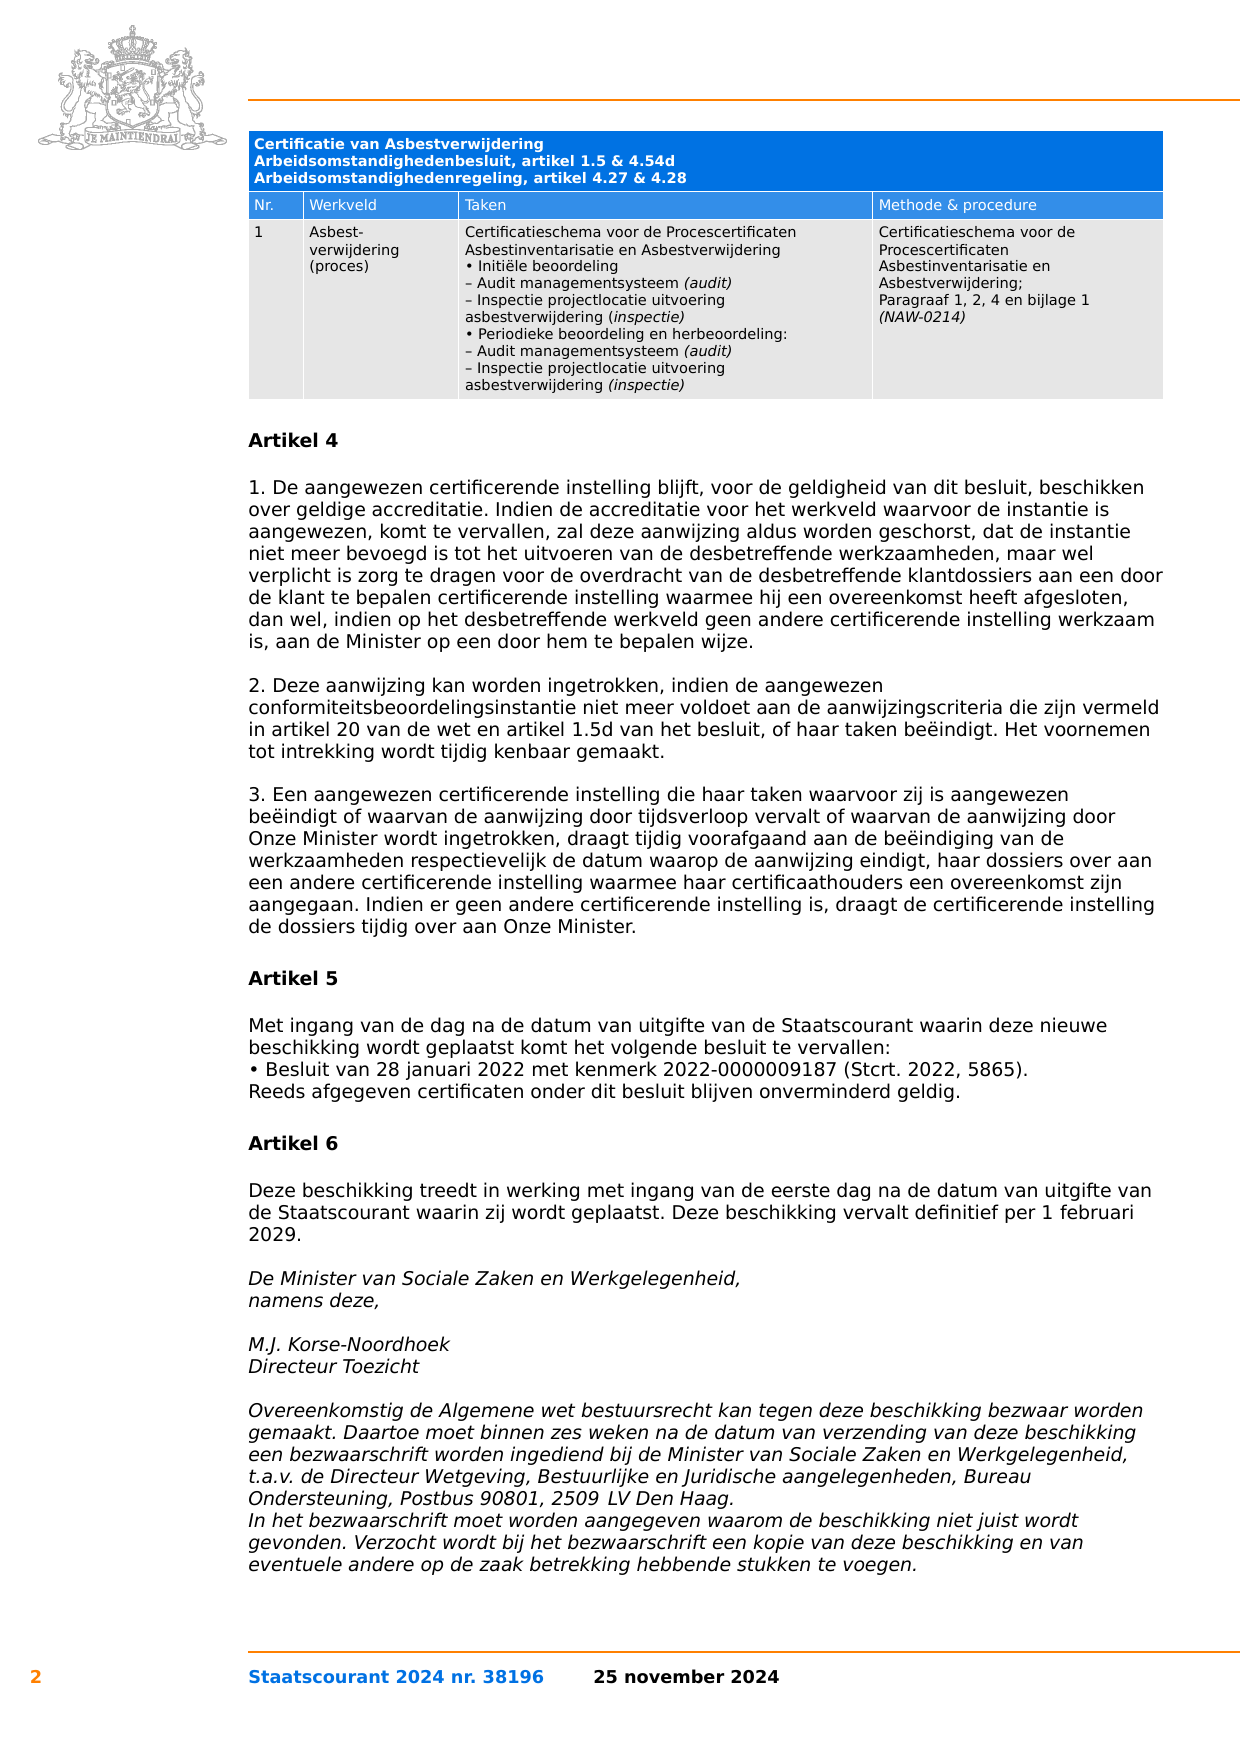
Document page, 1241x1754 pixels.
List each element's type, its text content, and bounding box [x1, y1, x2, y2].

text Reeds afgegeven certificaten onder dit besluit blijven onverminderd geldig. [248, 1081, 1163, 1103]
table_cell 1 [249, 220, 303, 399]
table_header Certificatie van Asbestverwijdering Arbeidsomstandighedenbesluit, artikel 1.5 & 4.54d Arbeidsomstandighedenregeling, artikel 4.27 & 4.28 [249, 131, 1163, 191]
subtitle Artikel 4 [248, 430, 1163, 452]
text • Besluit van 28 januari 2022 met kenmerk 2022-0000009187 (Stcrt. 2022, 5865). [248, 1059, 1163, 1081]
table_cell Taken [459, 192, 872, 219]
table_cell Nr. [249, 192, 303, 219]
text 3. Een aangewezen certificerende instelling die haar taken waarvoor zij is aangewezen beëindigt of waarvan de aanwijzing door tijdsverloop vervalt of waarvan de aanwijzing door Onze Minister wordt ingetrokken, draagt tijdig voorafgaand aan de beëindiging van de werkzaamheden respectievelijk de datum waarop de aanwijzing eindigt, haar dossiers over aan een andere certificerende instelling waarmee haar certificaathouders een overeenkomst zijn aangegaan. Indien er geen andere certificerende instelling is, draagt de certificerende instelling de dossiers tijdig over aan Onze Minister. [248, 784, 1163, 938]
text Deze beschikking treedt in werking met ingang van de eerste dag na de datum van uitgifte van de Staatscourant waarin zij wordt geplaatst. Deze beschikking vervalt definitief per 1 februari 2029. [248, 1180, 1163, 1246]
table_cell Certificatieschema voor de Procescertificaten Asbestinventarisatie en Asbestverwijdering; Paragraaf 1, 2, 4 en bijlage 1 (NAW-0214) [873, 220, 1163, 399]
table_cell Methode & procedure [873, 192, 1163, 219]
text 2. Deze aanwijzing kan worden ingetrokken, indien de aangewezen conformiteitsbeoordelingsinstantie niet meer voldoet aan de aanwijzingscriteria die zijn vermeld in artikel 20 van de wet en artikel 1.5d van het besluit, of haar taken beëindigt. Het voornemen tot intrekking wordt tijdig kenbaar gemaakt. [248, 674, 1163, 762]
text Overeenkomstig de Algemene wet bestuursrecht kan tegen deze beschikking bezwaar worden gemaakt. Daartoe moet binnen zes weken na de datum van verzending van deze beschikking een bezwaarschrift worden ingediend bij de Minister van Sociale Zaken en Werkgelegenheid, t.a.v. de Directeur Wetgeving, Bestuurlijke en Juridische aangelegenheden, Bureau Ondersteuning, Postbus 90801, 2509 LV Den Haag. [248, 1400, 1163, 1509]
text In het bezwaarschrift moet worden aangegeven waarom de beschikking niet juist wordt gevonden. Verzocht wordt bij het bezwaarschrift een kopie van deze beschikking en van eventuele andere op de zaak betrekking hebbende stukken te voegen. [248, 1509, 1163, 1576]
text Met ingang van de dag na de datum van uitgifte van de Staatscourant waarin deze nieuwe beschikking wordt geplaatst komt het volgende besluit te vervallen: [248, 1015, 1163, 1059]
subtitle Artikel 6 [248, 1133, 1163, 1155]
table_cell Certificatieschema voor de Procescertificaten Asbestinventarisatie en Asbestverwijdering • Initiële beoordeling – Audit managementsysteem (audit) – Inspectie projectlocatie uitvoering asbestverwijdering (inspectie) • Periodieke beoordeling en herbeoordeling: – Audit managementsysteem (audit) – Inspectie projectlocatie uitvoering asbestverwijdering (inspectie) [459, 220, 872, 399]
table_cell Werkveld [304, 192, 458, 219]
table_cell Asbest-verwijdering (proces) [304, 220, 458, 399]
text 1. De aangewezen certificerende instelling blijft, voor de geldigheid van dit besluit, beschikken over geldige accreditatie. Indien de accreditatie voor het werkveld waarvoor de instantie is aangewezen, komt te vervallen, zal deze aanwijzing aldus worden geschorst, dat de instantie niet meer bevoegd is tot het uitvoeren van de desbetreffende werkzaamheden, maar wel verplicht is zorg te dragen voor de overdracht van de desbetreffende klantdossiers aan een door de klant te bepalen certificerende instelling waarmee hij een overeenkomst heeft afgesloten, dan wel, indien op het desbetreffende werkveld geen andere certificerende instelling werkzaam is, aan de Minister op een door hem te bepalen wijze. [248, 477, 1163, 653]
picture [38, 25, 227, 150]
text De Minister van Sociale Zaken en Werkgelegenheid, namens deze, M.J. Korse-Noordhoek Directeur Toezicht [248, 1268, 1163, 1378]
subtitle Artikel 5 [248, 968, 1163, 990]
